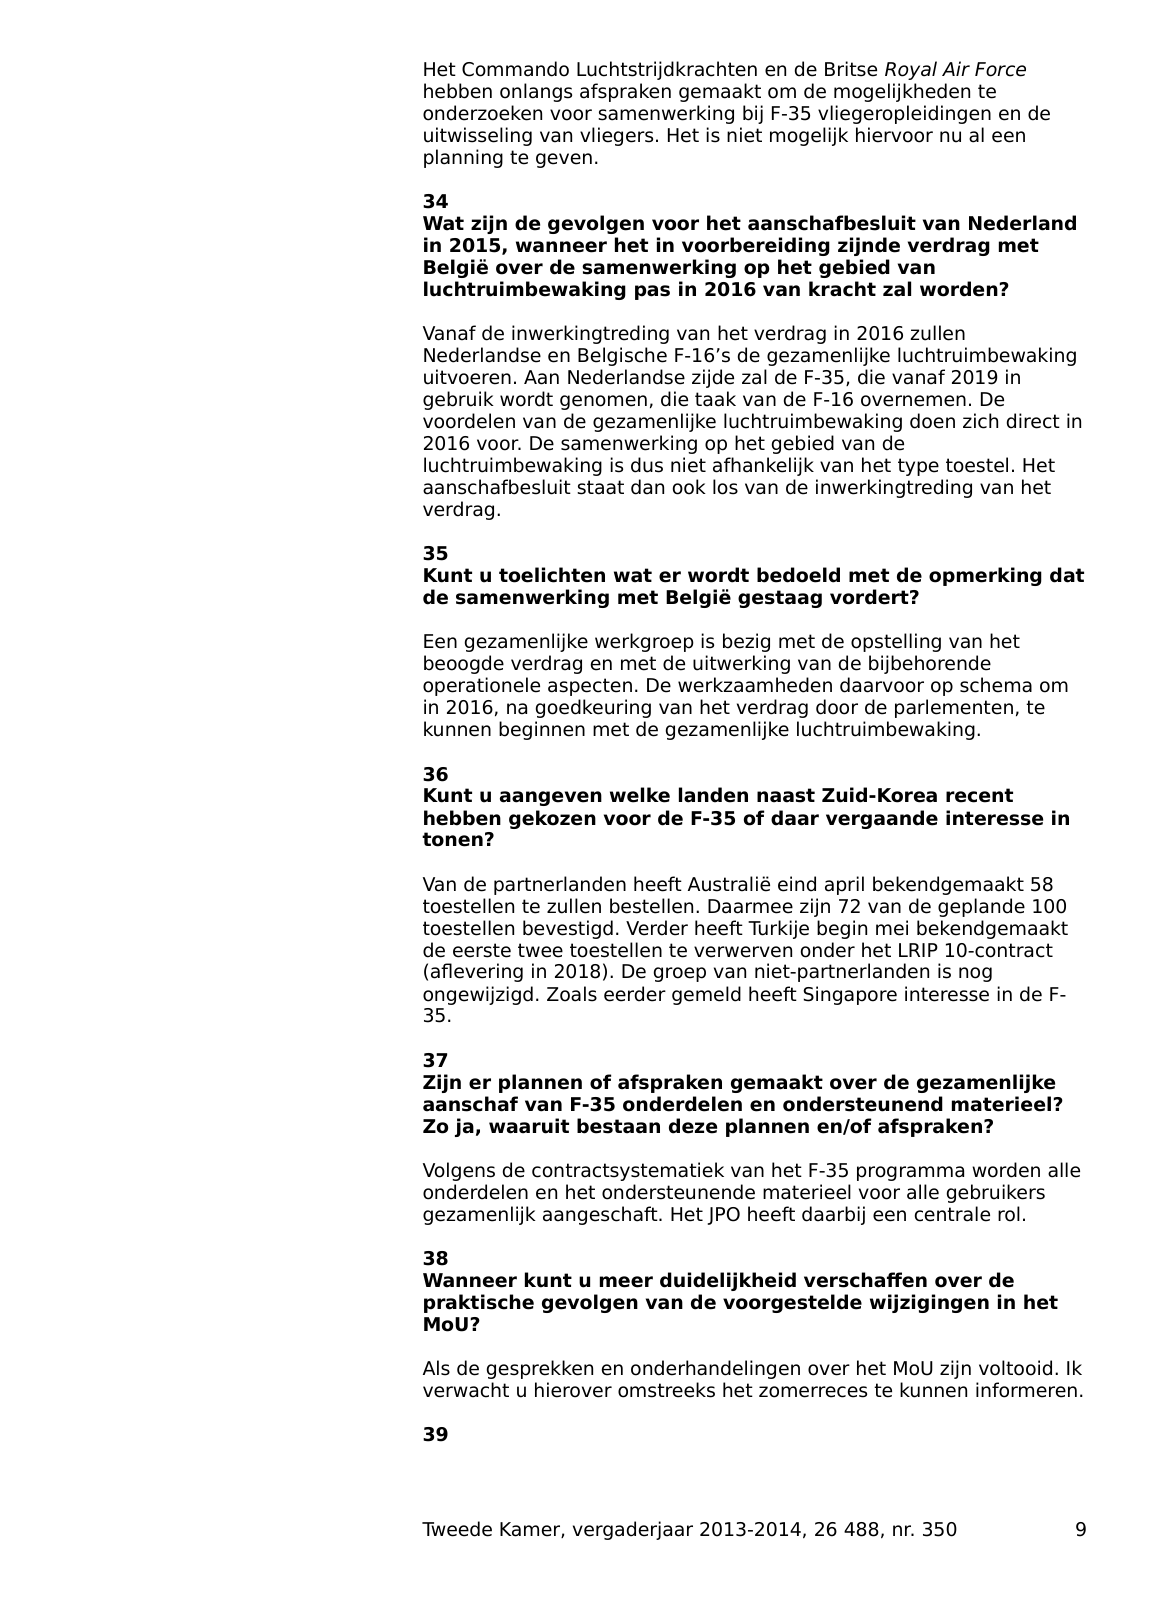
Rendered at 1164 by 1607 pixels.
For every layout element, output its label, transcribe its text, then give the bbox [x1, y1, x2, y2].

text Het Commando Luchtstrijdkrachten en de Britse Royal Air Force hebben onlangs afspraken gemaakt om de mogelijkheden te onderzoeken voor samenwerking bij F-35 vliegeropleidingen en de uitwisseling van vliegers. Het is niet mogelijk hiervoor nu al een planning te geven. [422, 59, 1087, 169]
text Volgens de contractsystematiek van het F-35 programma worden alle onderdelen en het ondersteunende materieel voor alle gebruikers gezamenlijk aangeschaft. Het JPO heeft daarbij een centrale rol. [422, 1160, 1087, 1226]
text Kunt u aangeven welke landen naast Zuid-Korea recent hebben gekozen voor de F-35 of daar vergaande interesse in tonen? [422, 785, 1087, 851]
text 38 [422, 1248, 1087, 1270]
text Wat zijn de gevolgen voor het aanschafbesluit van Nederland in 2015, wanneer het in voorbereiding zijnde verdrag met België over de samenwerking op het gebied van luchtruimbewaking pas in 2016 van kracht zal worden? [422, 213, 1087, 301]
text Als de gesprekken en onderhandelingen over het MoU zijn voltooid. Ik verwacht u hierover omstreeks het zomerreces te kunnen informeren. [422, 1358, 1087, 1402]
text Een gezamenlijke werkgroep is bezig met de opstelling van het beoogde verdrag en met de uitwerking van de bijbehorende operationele aspecten. De werkzaamheden daarvoor op schema om in 2016, na goedkeuring van het verdrag door de parlementen, te kunnen beginnen met de gezamenlijke luchtruimbewaking. [422, 631, 1087, 741]
text 35 [422, 543, 1087, 565]
text 37 [422, 1049, 1087, 1072]
text 34 [422, 191, 1087, 213]
text 36 [422, 763, 1087, 785]
text Kunt u toelichten wat er wordt bedoeld met de opmerking dat de samenwerking met België gestaag vordert? [422, 565, 1087, 609]
text 39 [422, 1424, 1087, 1446]
text Vanaf de inwerkingtreding van het verdrag in 2016 zullen Nederlandse en Belgische F-16’s de gezamenlijke luchtruimbewaking uitvoeren. Aan Nederlandse zijde zal de F-35, die vanaf 2019 in gebruik wordt genomen, die taak van de F-16 overnemen. De voordelen van de gezamenlijke luchtruimbewaking doen zich direct in 2016 voor. De samenwerking op het gebied van de luchtruimbewaking is dus niet afhankelijk van het type toestel. Het aanschafbesluit staat dan ook los van de inwerkingtreding van het verdrag. [422, 323, 1087, 521]
text Zijn er plannen of afspraken gemaakt over de gezamenlijke aanschaf van F-35 onderdelen en ondersteunend materieel? Zo ja, waaruit bestaan deze plannen en/of afspraken? [422, 1072, 1087, 1137]
text Wanneer kunt u meer duidelijkheid verschaffen over de praktische gevolgen van de voorgestelde wijzigingen in het MoU? [422, 1270, 1087, 1336]
text Van de partnerlanden heeft Australië eind april bekendgemaakt 58 toestellen te zullen bestellen. Daarmee zijn 72 van de geplande 100 toestellen bevestigd. Verder heeft Turkije begin mei bekendgemaakt de eerste twee toestellen te verwerven onder het LRIP 10-contract (aflevering in 2018). De groep van niet-partnerlanden is nog ongewijzigd. Zoals eerder gemeld heeft Singapore interesse in de F-35. [422, 873, 1087, 1027]
